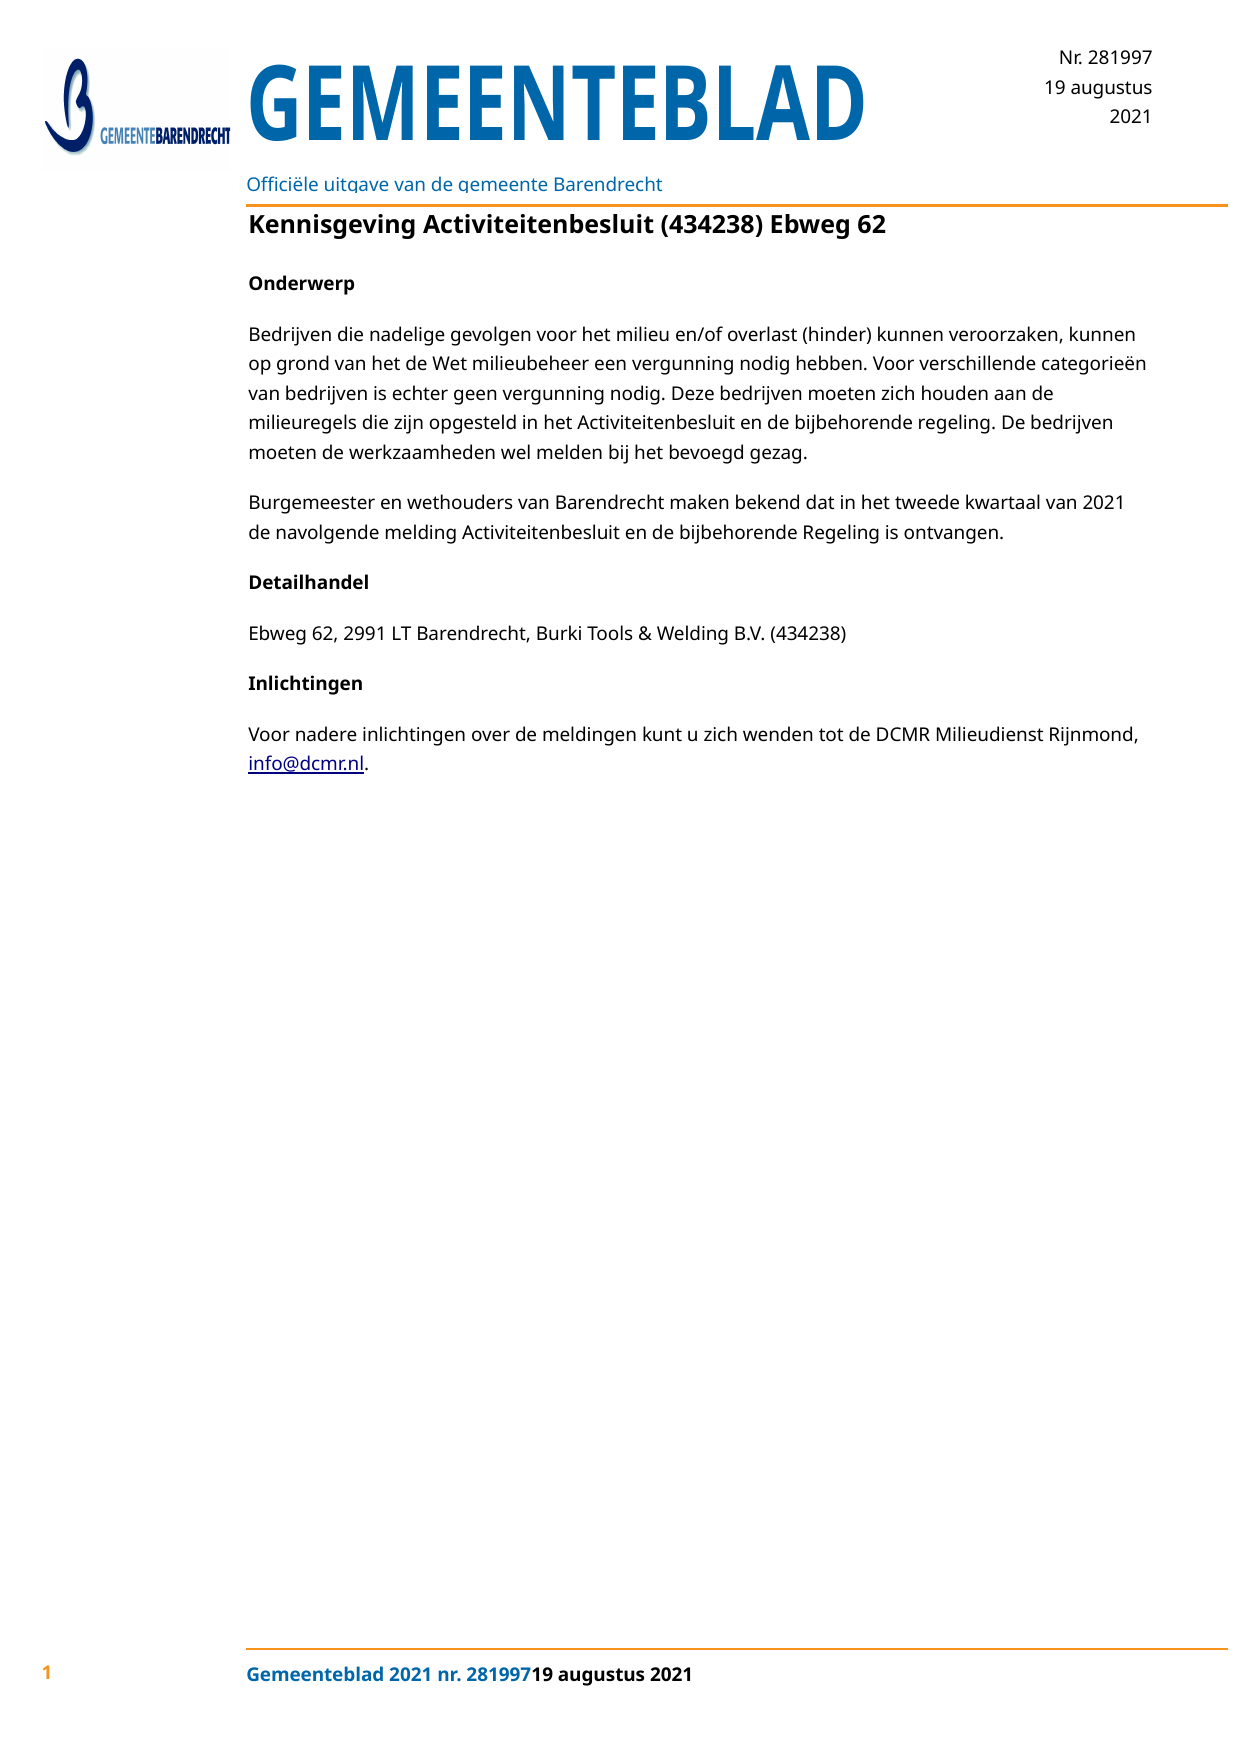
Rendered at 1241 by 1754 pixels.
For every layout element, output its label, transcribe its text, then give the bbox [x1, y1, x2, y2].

text Kennisgeving Activiteitenbesluit (434238) Ebweg 62 [248, 207, 1152, 241]
picture [41, 47, 231, 172]
text Burgemeester en wethouders van Barendrecht maken bekend dat in het tweede kwartaal van 2021 de navolgende melding Activiteitenbesluit en de bijbehorende Regeling is ontvangen. [248, 489, 1152, 545]
text Voor nadere inlichtingen over de meldingen kunt u zich wenden tot de DCMR Milieudienst Rijnmond, info@dcmr.nl. [248, 721, 1152, 776]
text Detailhandel [248, 569, 1152, 595]
text Ebweg 62, 2991 LT Barendrecht, Burki Tools & Welding B.V. (434238) [248, 620, 1152, 646]
text Onderwerp [248, 270, 1152, 296]
text Bedrijven die nadelige gevolgen voor het milieu en/of overlast (hinder) kunnen veroorzaken, kunnen op grond van het de Wet milieubeheer een vergunning nodig hebben. Voor verschillende categorieën van bedrijven is echter geen vergunning nodig. Deze bedrijven moeten zich houden aan de milieuregels die zijn opgesteld in het Activiteitenbesluit en de bijbehorende regeling. De bedrijven moeten de werkzaamheden wel melden bij het bevoegd gezag. [248, 321, 1152, 465]
text Inlichtingen [248, 670, 1152, 696]
